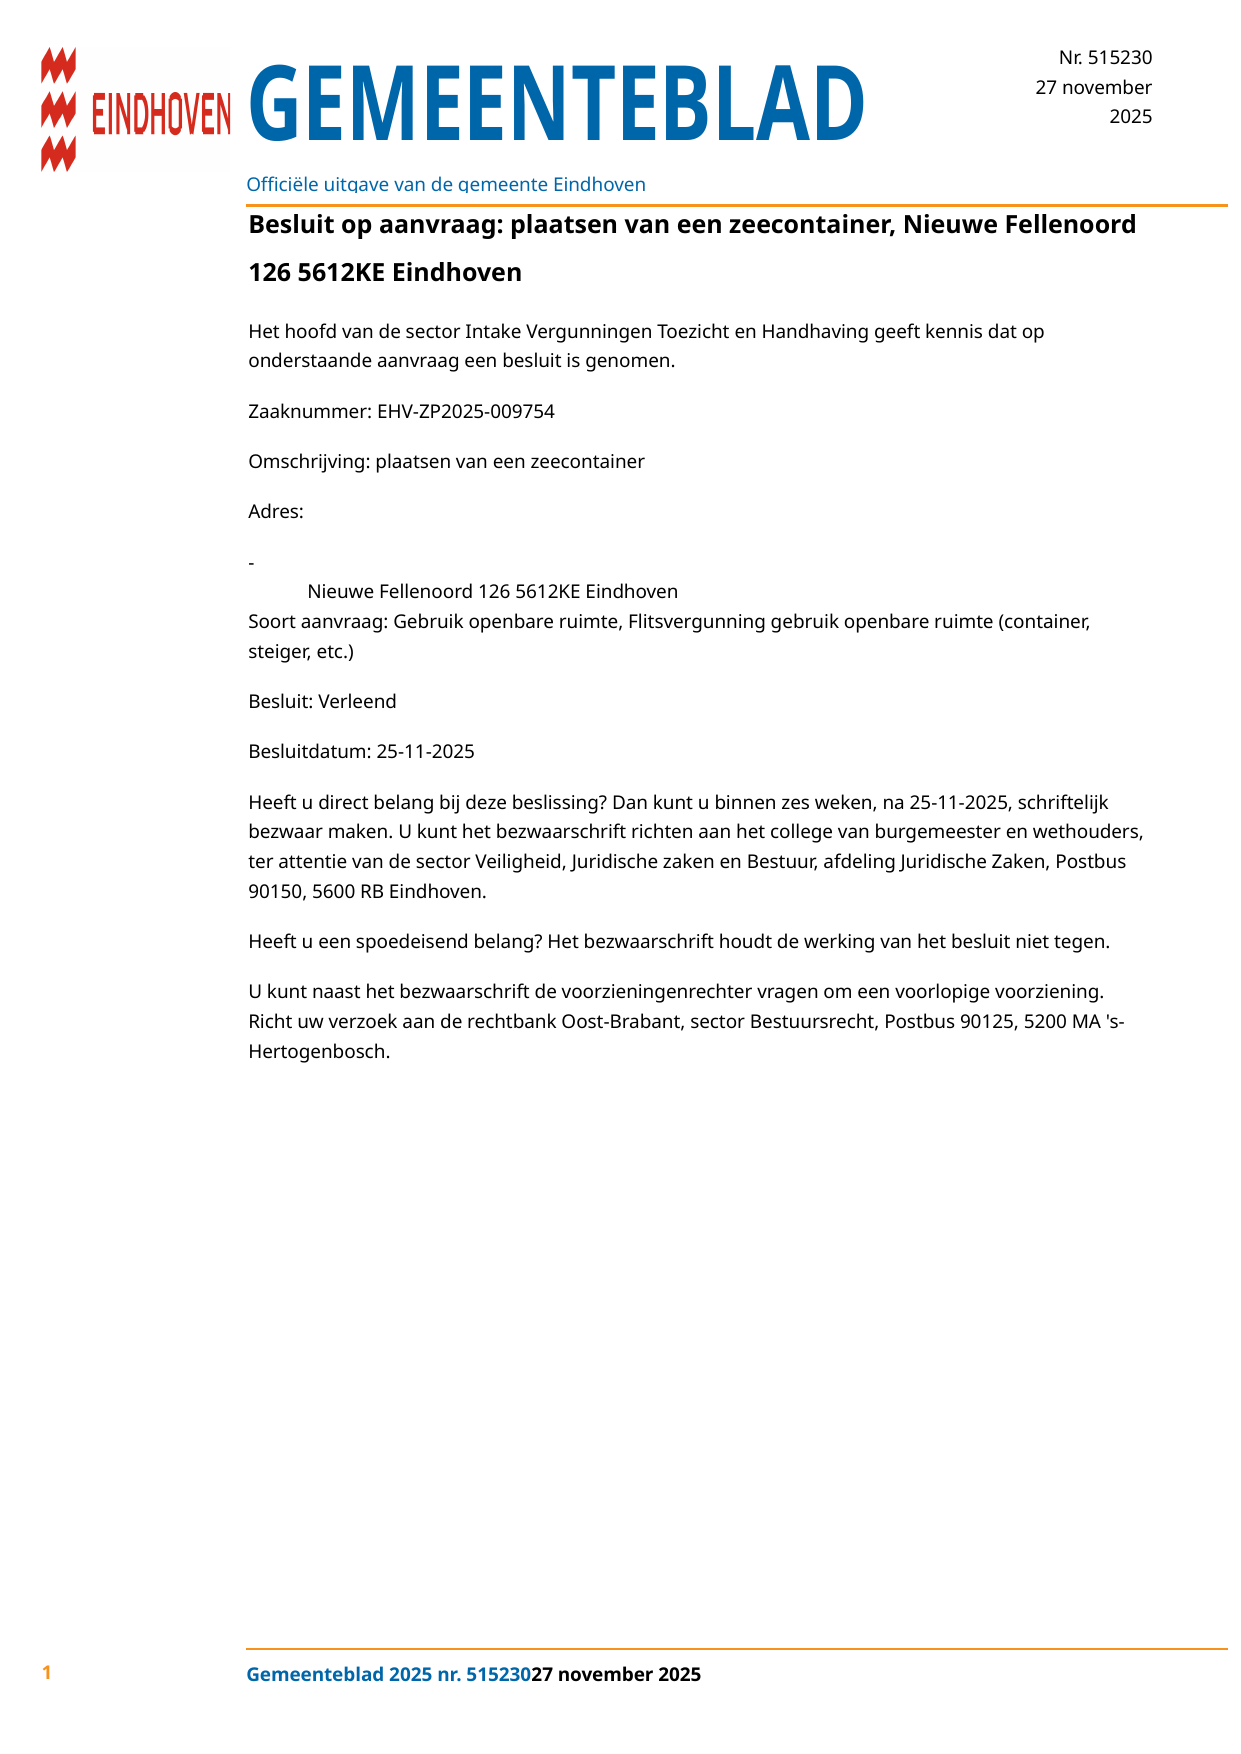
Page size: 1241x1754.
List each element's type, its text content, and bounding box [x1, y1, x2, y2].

text U kunt naast het bezwaarschrift de voorzieningenrechter vragen om een voorlopige voorziening. Richt uw verzoek aan de rechtbank Oost-Brabant, sector Bestuursrecht, Postbus 90125, 5200 MA 's-Hertogenbosch. [248, 979, 1152, 1064]
text Soort aanvraag: Gebruik openbare ruimte, Flitsvergunning gebruik openbare ruimte (container, steiger, etc.) [248, 608, 1152, 664]
text Besluit: Verleend [248, 688, 1152, 714]
list Nieuwe Fellenoord 126 5612KE Eindhoven [248, 579, 1152, 604]
text Heeft u direct belang bij deze beslissing? Dan kunt u binnen zes weken, na 25-11-2025, schriftelijk bezwaar maken. U kunt het bezwaarschrift richten aan het college van burgemeester en wethouders, ter attentie van de sector Veiligheid, Juridische zaken en Bestuur, afdeling Juridische Zaken, Postbus 90150, 5600 RB Eindhoven. [248, 789, 1152, 904]
text Heeft u een spoedeisend belang? Het bezwaarschrift houdt de werking van het besluit niet tegen. [248, 928, 1152, 954]
text Besluit op aanvraag: plaatsen van een zeecontainer, Nieuwe Fellenoord 126 5612KE Eindhoven [248, 207, 1152, 288]
text Omschrijving: plaatsen van een zeecontainer [248, 448, 1152, 474]
picture [41, 47, 231, 172]
text Het hoofd van de sector Intake Vergunningen Toezicht en Handhaving geeft kennis dat op onderstaande aanvraag een besluit is genomen. [248, 318, 1152, 373]
text Besluitdatum: 25-11-2025 [248, 739, 1152, 764]
text Adres: [248, 499, 1152, 524]
text Zaaknummer: EHV-ZP2025-009754 [248, 398, 1152, 424]
